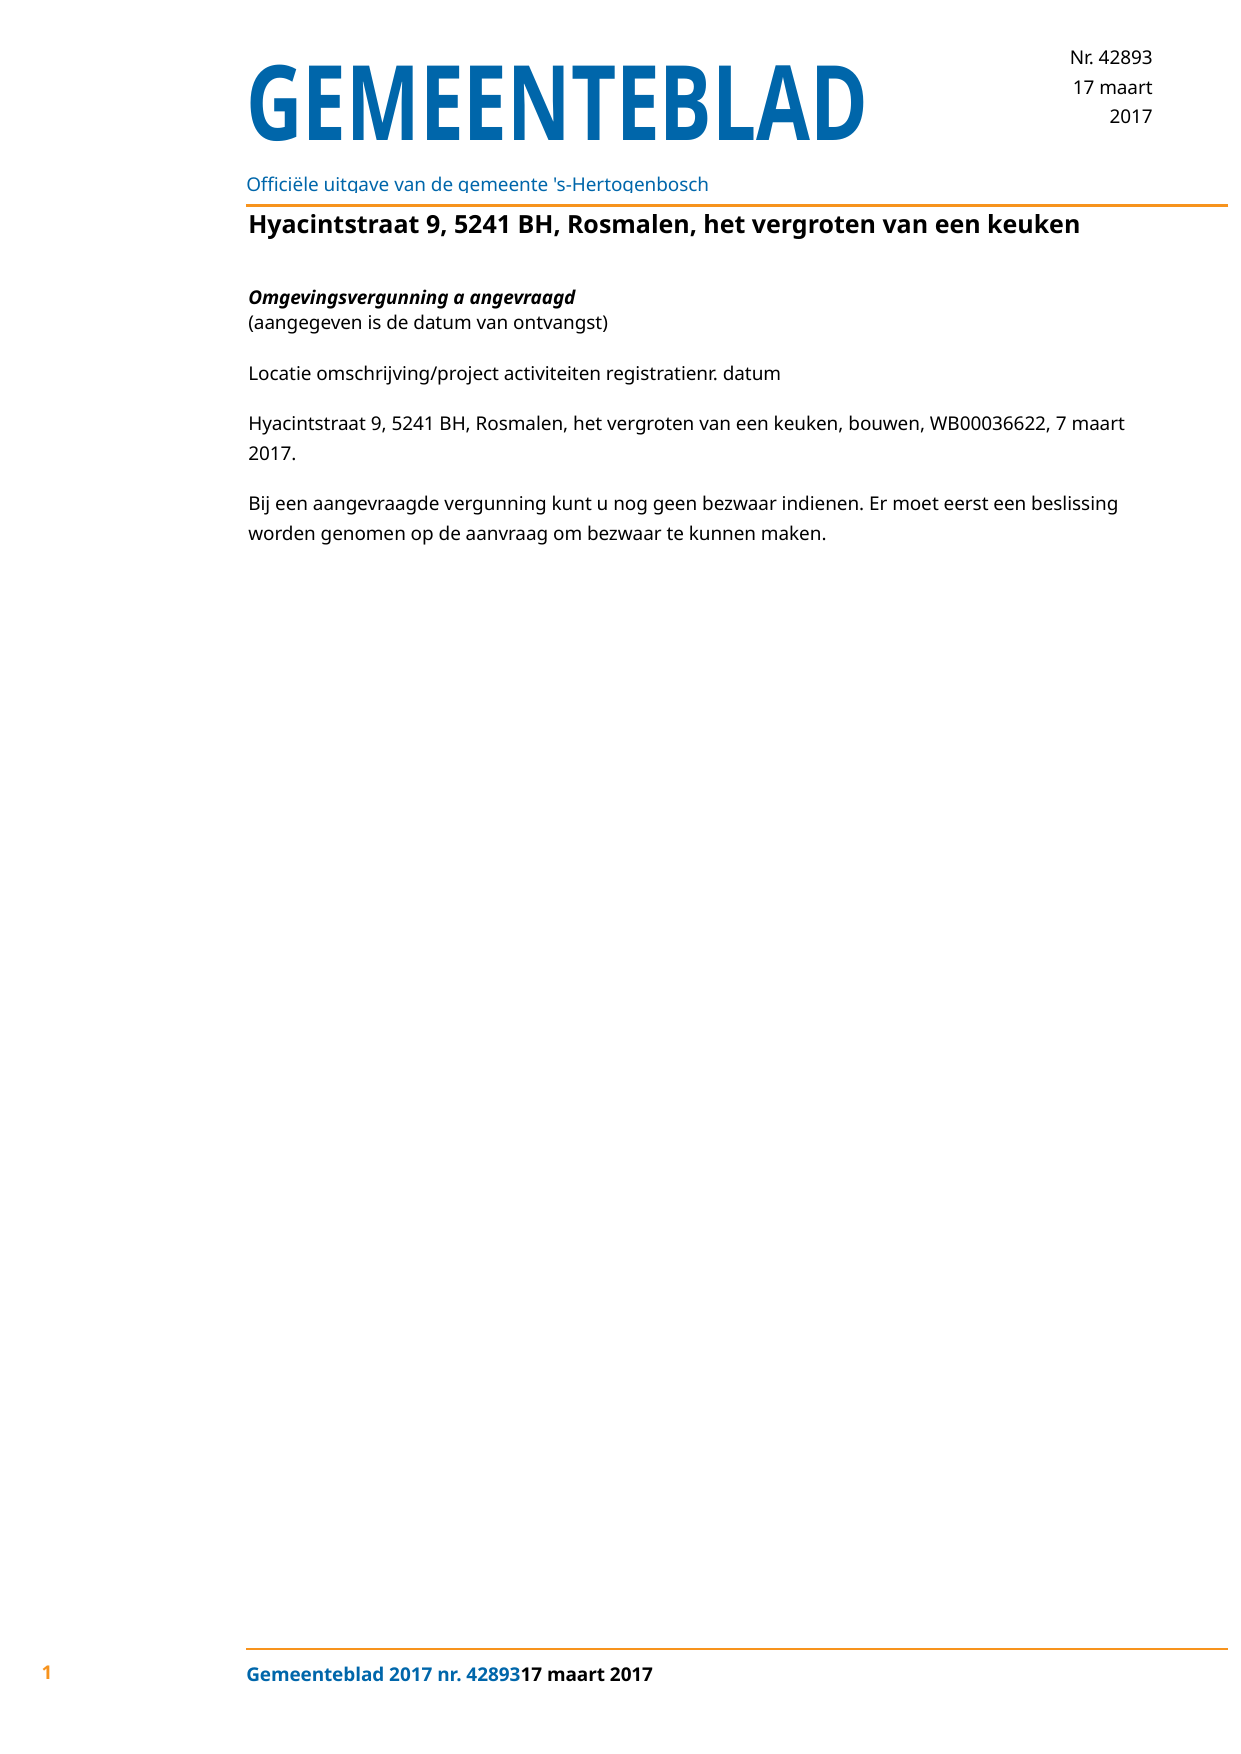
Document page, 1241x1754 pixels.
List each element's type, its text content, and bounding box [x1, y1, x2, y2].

text Locatie omschrijving/project activiteiten registratienr. datum [248, 360, 1152, 386]
text Bij een aangevraagde vergunning kunt u nog geen bezwaar indienen. Er moet eerst een beslissing worden genomen op de aanvraag om bezwaar te kunnen maken. [248, 490, 1152, 546]
text (aangegeven is de datum van ontvangst) [248, 309, 1152, 335]
text Hyacintstraat 9, 5241 BH, Rosmalen, het vergroten van een keuken [248, 207, 1152, 241]
text Omgevingsvergunning a angevraagd [248, 284, 1152, 309]
picture [41, 47, 231, 172]
text Hyacintstraat 9, 5241 BH, Rosmalen, het vergroten van een keuken, bouwen, WB00036622, 7 maart 2017. [248, 410, 1152, 466]
